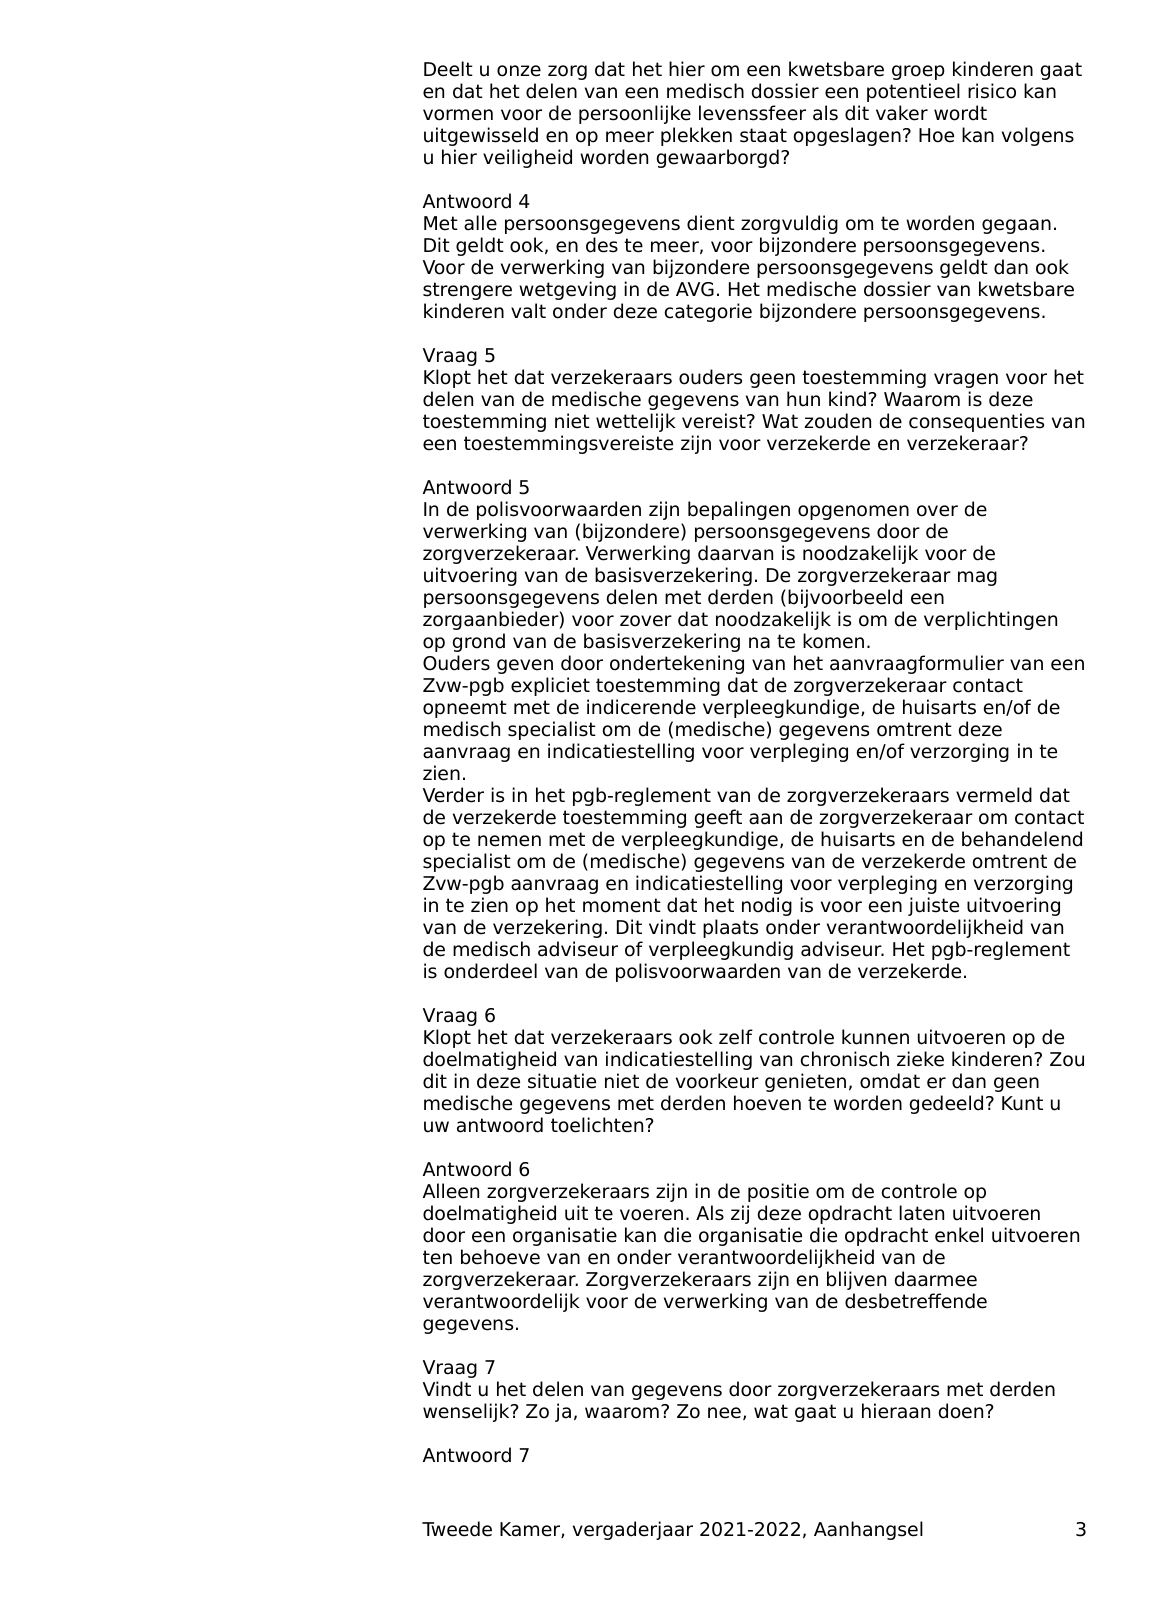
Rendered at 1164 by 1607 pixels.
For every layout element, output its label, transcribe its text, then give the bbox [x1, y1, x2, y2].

text Alleen zorgverzekeraars zijn in de positie om de controle op doelmatigheid uit te voeren. Als zij deze opdracht laten uitvoeren door een organisatie kan die organisatie die opdracht enkel uitvoeren ten behoeve van en onder verantwoordelijkheid van de zorgverzekeraar. Zorgverzekeraars zijn en blijven daarmee verantwoordelijk voor de verwerking van de desbetreffende gegevens. [422, 1181, 1087, 1335]
text Vindt u het delen van gegevens door zorgverzekeraars met derden wenselijk? Zo ja, waarom? Zo nee, wat gaat u hieraan doen? [422, 1379, 1087, 1423]
text Antwoord 6 [422, 1159, 1087, 1181]
text Klopt het dat verzekeraars ook zelf controle kunnen uitvoeren op de doelmatigheid van indicatiestelling van chronisch zieke kinderen? Zou dit in deze situatie niet de voorkeur genieten, omdat er dan geen medische gegevens met derden hoeven te worden gedeeld? Kunt u uw antwoord toelichten? [422, 1027, 1087, 1137]
text Klopt het dat verzekeraars ouders geen toestemming vragen voor het delen van de medische gegevens van hun kind? Waarom is deze toestemming niet wettelijk vereist? Wat zouden de consequenties van een toestemmingsvereiste zijn voor verzekerde en verzekeraar? [422, 367, 1087, 455]
text Antwoord 4 [422, 191, 1087, 213]
text Ouders geven door ondertekening van het aanvraagformulier van een Zvw-pgb expliciet toestemming dat de zorgverzekeraar contact opneemt met de indicerende verpleegkundige, de huisarts en/of de medisch specialist om de (medische) gegevens omtrent deze aanvraag en indicatiestelling voor verpleging en/of verzorging in te zien. [422, 653, 1087, 785]
text In de polisvoorwaarden zijn bepalingen opgenomen over de verwerking van (bijzondere) persoonsgegevens door de zorgverzekeraar. Verwerking daarvan is noodzakelijk voor de uitvoering van de basisverzekering. De zorgverzekeraar mag persoonsgegevens delen met derden (bijvoorbeeld een zorgaanbieder) voor zover dat noodzakelijk is om de verplichtingen op grond van de basisverzekering na te komen. [422, 499, 1087, 653]
text Vraag 5 [422, 345, 1087, 367]
text Deelt u onze zorg dat het hier om een kwetsbare groep kinderen gaat en dat het delen van een medisch dossier een potentieel risico kan vormen voor de persoonlijke levenssfeer als dit vaker wordt uitgewisseld en op meer plekken staat opgeslagen? Hoe kan volgens u hier veiligheid worden gewaarborgd? [422, 59, 1087, 169]
text Antwoord 5 [422, 477, 1087, 499]
text Verder is in het pgb-reglement van de zorgverzekeraars vermeld dat de verzekerde toestemming geeft aan de zorgverzekeraar om contact op te nemen met de verpleegkundige, de huisarts en de behandelend specialist om de (medische) gegevens van de verzekerde omtrent de Zvw-pgb aanvraag en indicatiestelling voor verpleging en verzorging in te zien op het moment dat het nodig is voor een juiste uitvoering van de verzekering. Dit vindt plaats onder verantwoordelijkheid van de medisch adviseur of verpleegkundig adviseur. Het pgb-reglement is onderdeel van de polisvoorwaarden van de verzekerde. [422, 785, 1087, 983]
text Vraag 6 [422, 1005, 1087, 1027]
text Antwoord 7 [422, 1445, 1087, 1467]
text Vraag 7 [422, 1357, 1087, 1379]
text Met alle persoonsgegevens dient zorgvuldig om te worden gegaan. Dit geldt ook, en des te meer, voor bijzondere persoonsgegevens. Voor de verwerking van bijzondere persoonsgegevens geldt dan ook strengere wetgeving in de AVG. Het medische dossier van kwetsbare kinderen valt onder deze categorie bijzondere persoonsgegevens. [422, 213, 1087, 323]
